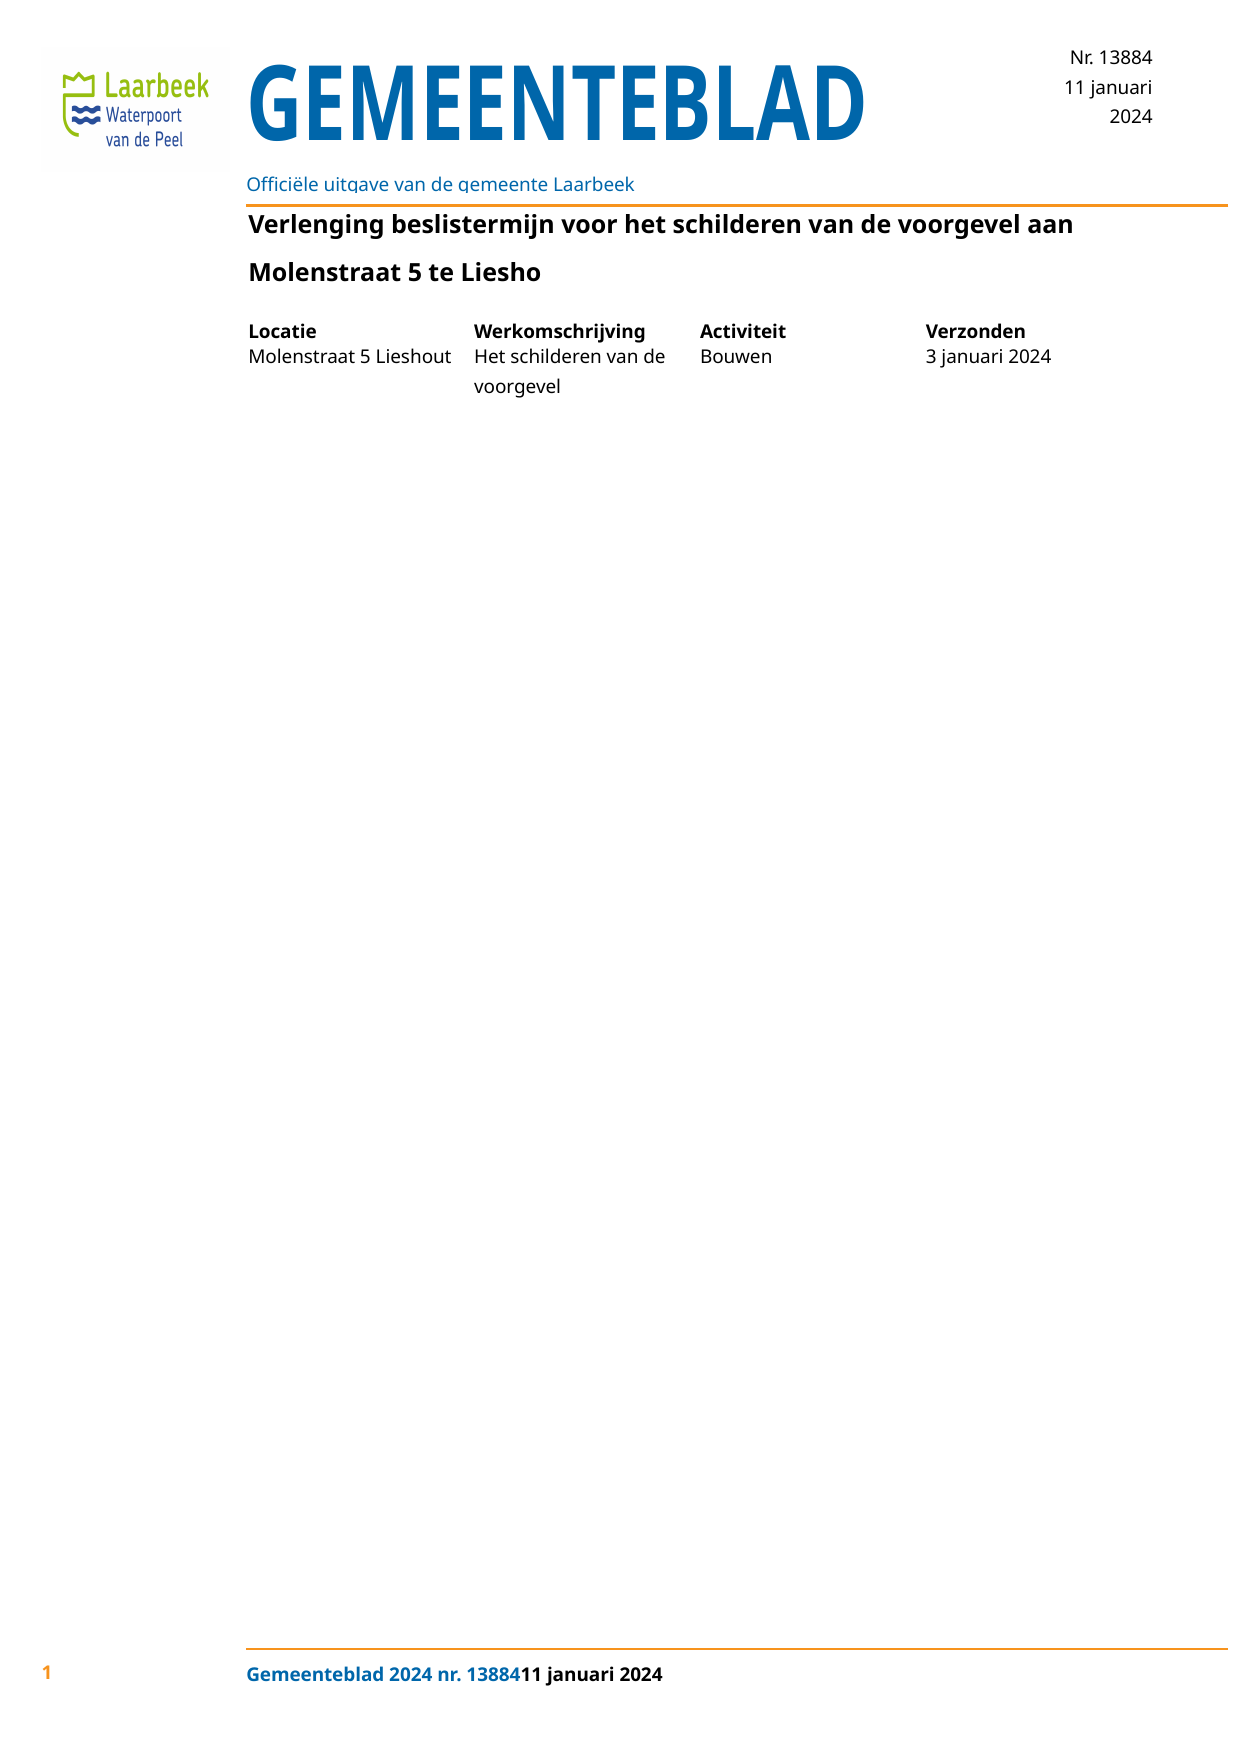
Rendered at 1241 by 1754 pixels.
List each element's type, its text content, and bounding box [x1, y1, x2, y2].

table_header Activiteit [700, 318, 926, 344]
table_header Werkomschrijving [474, 318, 700, 344]
table_header Locatie [248, 318, 474, 344]
picture [41, 47, 231, 172]
table_cell 3 januari 2024 [926, 344, 1152, 399]
table_cell Het schilderen van de voorgevel [474, 344, 700, 399]
table_cell Molenstraat 5 Lieshout [248, 344, 474, 399]
text Verlenging beslistermijn voor het schilderen van de voorgevel aan Molenstraat 5 te Liesho [248, 207, 1152, 288]
table_cell Bouwen [700, 344, 926, 399]
table_header Verzonden [926, 318, 1152, 344]
